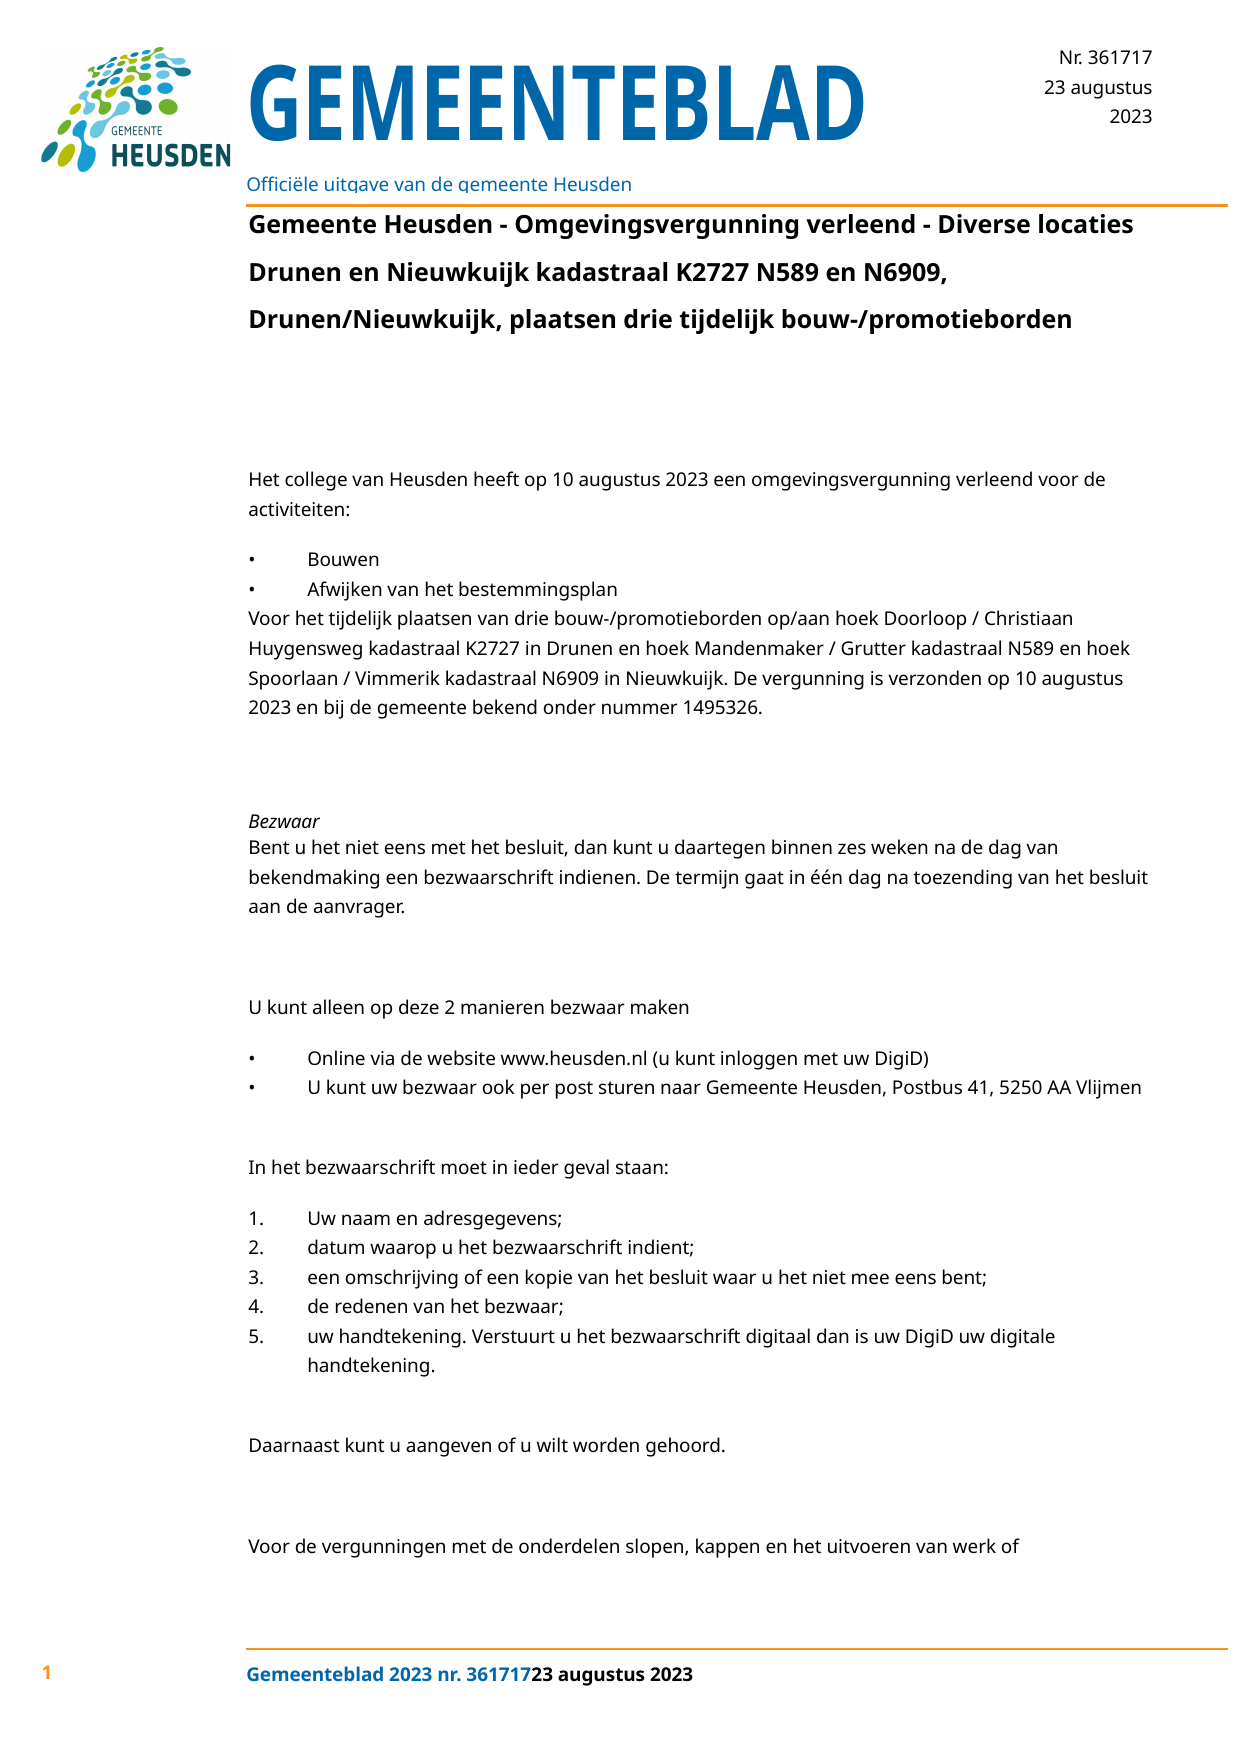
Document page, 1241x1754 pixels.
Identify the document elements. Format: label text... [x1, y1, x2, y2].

text Daarnaast kunt u aangeven of u wilt worden gehoord. [248, 1433, 1152, 1458]
text Bent u het niet eens met het besluit, dan kunt u daartegen binnen zes weken na de dag van bekendmaking een bezwaarschrift indienen. De termijn gaat in één dag na toezending van het besluit aan de aanvrager. [248, 834, 1152, 919]
text In het bezwaarschrift moet in ieder geval staan: [248, 1154, 1152, 1180]
list Uw naam en adresgegevens; [248, 1205, 1152, 1231]
list de redenen van het bezwaar; [248, 1293, 1152, 1319]
text Bezwaar [248, 809, 1152, 834]
text Gemeente Heusden - Omgevingsvergunning verleend - Diverse locaties Drunen en Nieuwkuijk kadastraal K2727 N589 en N6909, Drunen/Nieuwkuijk, plaatsen drie tijdelijk bouw-/promotieborden [248, 207, 1152, 336]
list Bouwen [248, 546, 1152, 572]
list U kunt uw bezwaar ook per post sturen naar Gemeente Heusden, Postbus 41, 5250 AA Vlijmen [248, 1074, 1152, 1100]
list Online via de website www.heusden.nl (u kunt inloggen met uw DigiD) [248, 1045, 1152, 1071]
text Het college van Heusden heeft op 10 augustus 2023 een omgevingsvergunning verleend voor de activiteiten: [248, 466, 1152, 522]
list datum waarop u het bezwaarschrift indient; [248, 1234, 1152, 1260]
text Voor de vergunningen met de onderdelen slopen, kappen en het uitvoeren van werk of [248, 1533, 1152, 1559]
list Afwijken van het bestemmingsplan [248, 576, 1152, 602]
list een omschrijving of een kopie van het besluit waar u het niet mee eens bent; [248, 1264, 1152, 1290]
text Voor het tijdelijk plaatsen van drie bouw-/promotieborden op/aan hoek Doorloop / Christiaan Huygensweg kadastraal K2727 in Drunen en hoek Mandenmaker / Grutter kadastraal N589 en hoek Spoorlaan / Vimmerik kadastraal N6909 in Nieuwkuijk. De vergunning is verzonden op 10 augustus 2023 en bij de gemeente bekend onder nummer 1495326. [248, 606, 1152, 720]
list uw handtekening. Verstuurt u het bezwaarschrift digitaal dan is uw DigiD uw digitale handtekening. [248, 1323, 1152, 1378]
picture [41, 47, 231, 172]
text U kunt alleen op deze 2 manieren bezwaar maken [248, 994, 1152, 1020]
